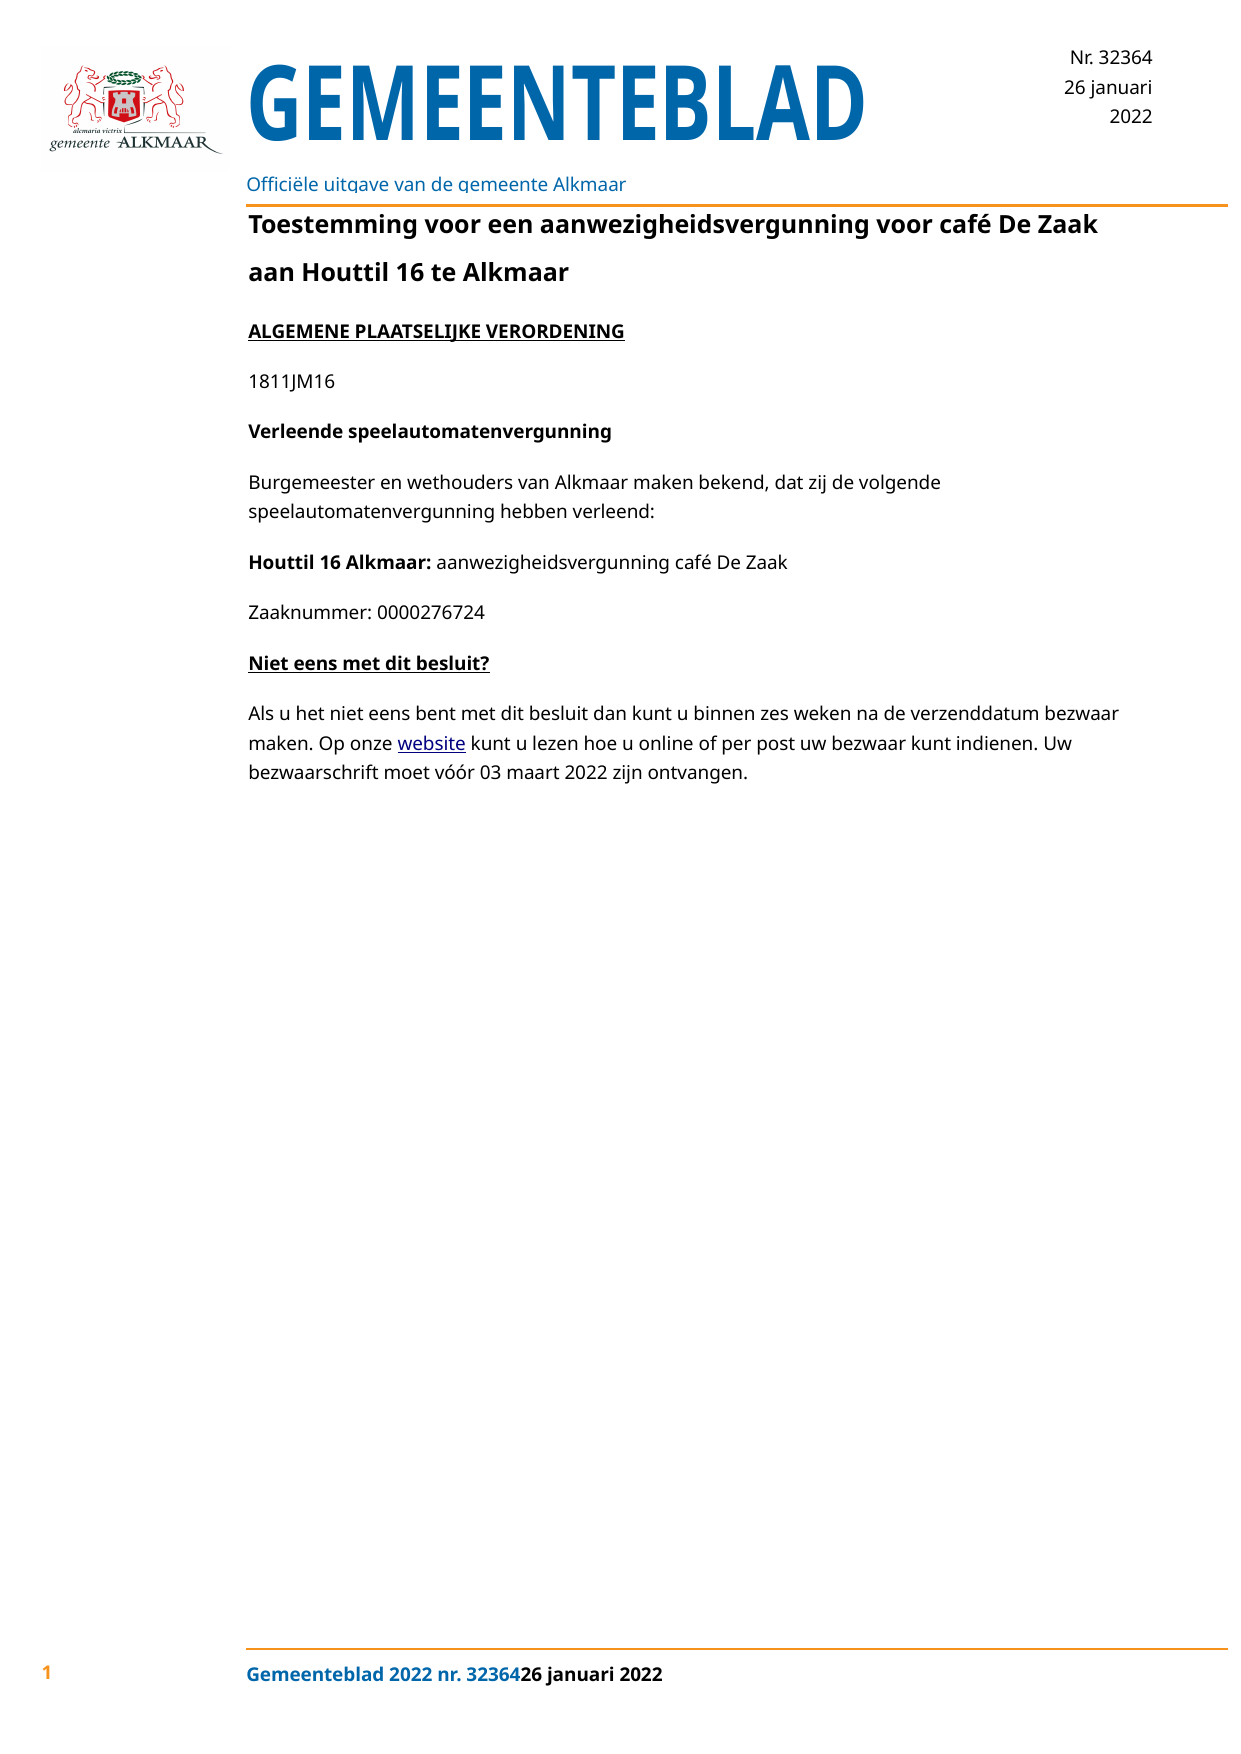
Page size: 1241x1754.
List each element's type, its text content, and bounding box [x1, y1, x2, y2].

text Als u het niet eens bent met dit besluit dan kunt u binnen zes weken na de verzenddatum bezwaar maken. Op onze website kunt u lezen hoe u online of per post uw bezwaar kunt indienen. Uw bezwaarschrift moet vóór 03 maart 2022 zijn ontvangen. [248, 700, 1152, 785]
text 1811JM16 [248, 368, 1152, 394]
text Verleende speelautomatenvergunning [248, 419, 1152, 444]
text Niet eens met dit besluit? [248, 650, 1152, 676]
picture [41, 47, 231, 172]
text Zaaknummer: 0000276724 [248, 599, 1152, 625]
text ALGEMENE PLAATSELIJKE VERORDENING [248, 318, 1152, 344]
text Toestemming voor een aanwezigheidsvergunning voor café De Zaak aan Houttil 16 te Alkmaar [248, 207, 1152, 288]
text Houttil 16 Alkmaar: aanwezigheidsvergunning café De Zaak [248, 549, 1152, 575]
text Burgemeester en wethouders van Alkmaar maken bekend, dat zij de volgende speelautomatenvergunning hebben verleend: [248, 469, 1152, 524]
